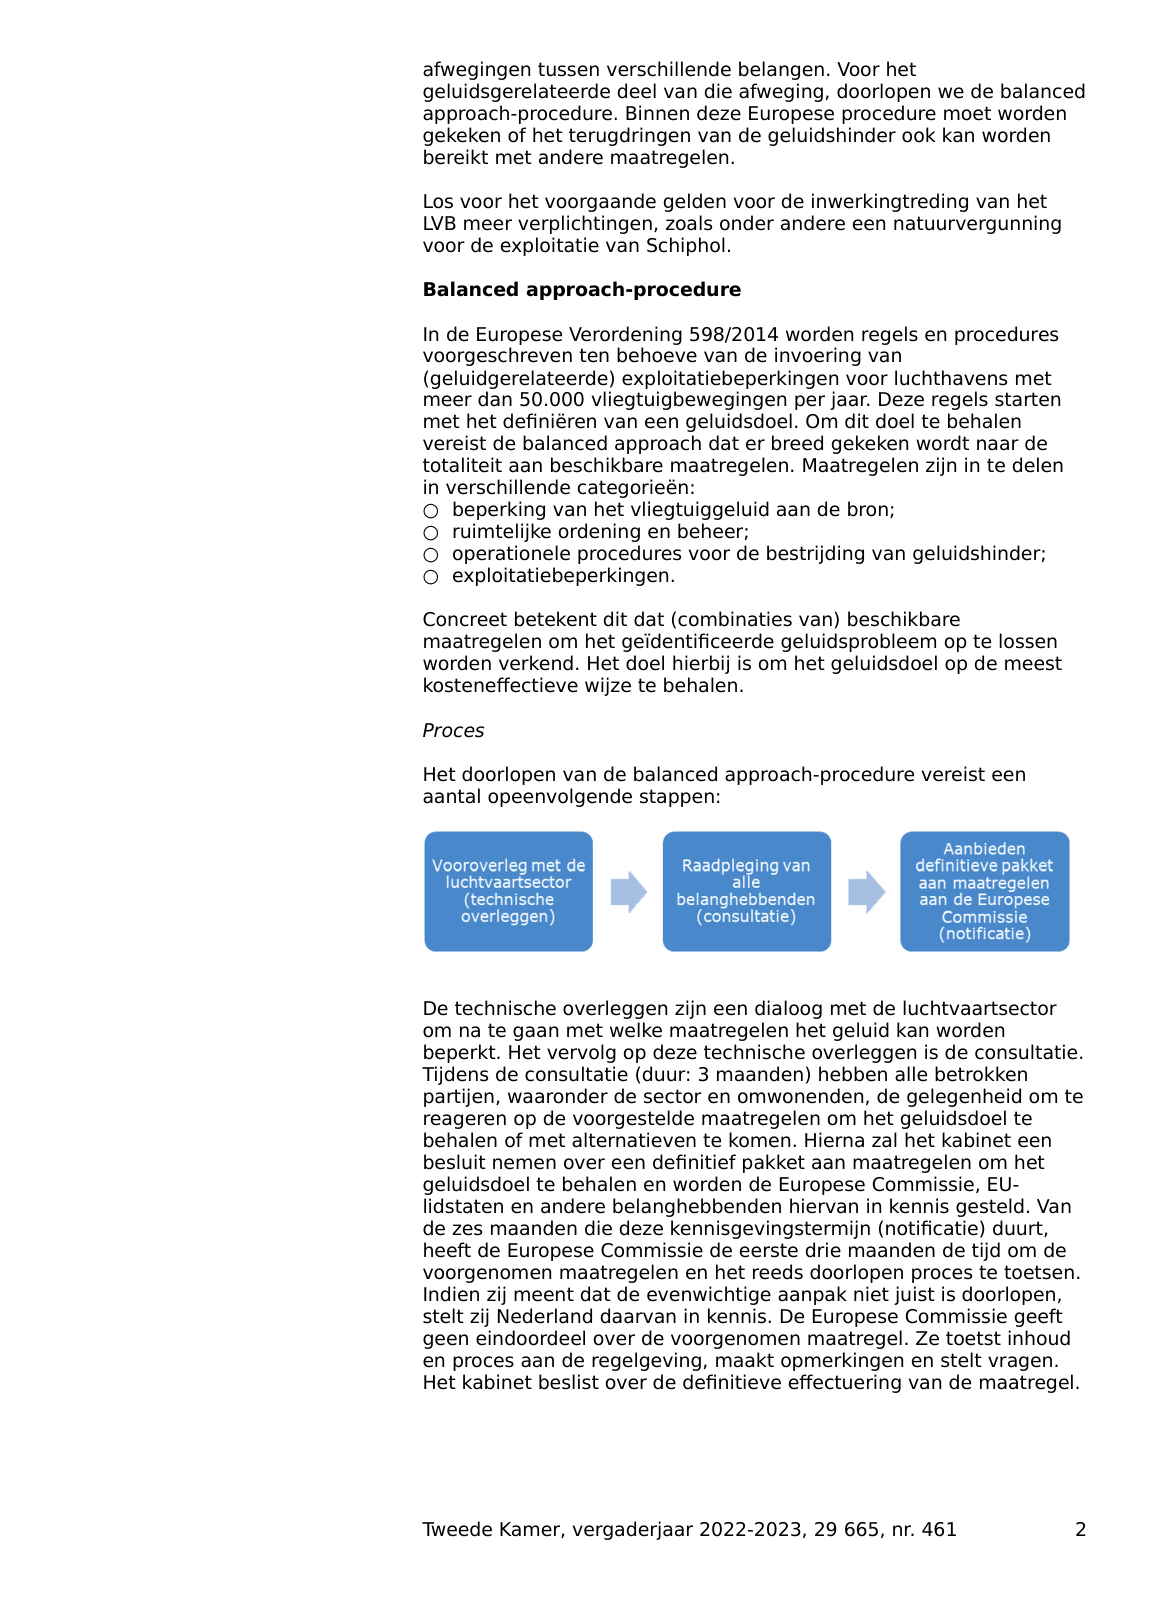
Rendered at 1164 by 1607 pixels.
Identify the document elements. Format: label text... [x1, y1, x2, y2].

text Het doorlopen van de balanced approach-procedure vereist een aantal opeenvolgende stappen: [422, 764, 1087, 808]
text In de Europese Verordening 598/2014 worden regels en procedures voorgeschreven ten behoeve van de invoering van (geluidgerelateerde) exploitatiebeperkingen voor luchthavens met meer dan 50.000 vliegtuigbewegingen per jaar. Deze regels starten met het definiëren van een geluidsdoel. Om dit doel te behalen vereist de balanced approach dat er breed gekeken wordt naar de totaliteit aan beschikbare maatregelen. Maatregelen zijn in te delen in verschillende categorieën: [422, 323, 1087, 499]
subtitle Proces [422, 719, 1087, 741]
text ○ operationele procedures voor de bestrijding van geluidshinder; [422, 543, 1087, 565]
text Los voor het voorgaande gelden voor de inwerkingtreding van het LVB meer verplichtingen, zoals onder andere een natuurvergunning voor de exploitatie van Schiphol. [422, 191, 1087, 257]
text ○ ruimtelijke ordening en beheer; [422, 521, 1087, 543]
subtitle Balanced approach-procedure [422, 279, 1087, 301]
text ○ exploitatiebeperkingen. [422, 565, 1087, 587]
text De technische overleggen zijn een dialoog met de luchtvaartsector om na te gaan met welke maatregelen het geluid kan worden beperkt. Het vervolg op deze technische overleggen is de consultatie. Tijdens de consultatie (duur: 3 maanden) hebben alle betrokken partijen, waaronder de sector en omwonenden, de gelegenheid om te reageren op de voorgestelde maatregelen om het geluidsdoel te behalen of met alternatieven te komen. Hierna zal het kabinet een besluit nemen over een definitief pakket aan maatregelen om het geluidsdoel te behalen en worden de Europese Commissie, EU-lidstaten en andere belanghebbenden hiervan in kennis gesteld. Van de zes maanden die deze kennisgevingstermijn (notificatie) duurt, heeft de Europese Commissie de eerste drie maanden de tijd om de voorgenomen maatregelen en het reeds doorlopen proces te toetsen. Indien zij meent dat de evenwichtige aanpak niet juist is doorlopen, stelt zij Nederland daarvan in kennis. De Europese Commissie geeft geen eindoordeel over de voorgenomen maatregel. Ze toetst inhoud en proces aan de regelgeving, maakt opmerkingen en stelt vragen. Het kabinet beslist over de definitieve effectuering van de maatregel. [422, 998, 1087, 1394]
text ○ beperking van het vliegtuiggeluid aan de bron; [422, 499, 1087, 521]
text afwegingen tussen verschillende belangen. Voor het geluidsgerelateerde deel van die afweging, doorlopen we de balanced approach-procedure. Binnen deze Europese procedure moet worden gekeken of het terugdringen van de geluidshinder ook kan worden bereikt met andere maatregelen. [422, 59, 1087, 169]
picture [422, 829, 1072, 954]
text Concreet betekent dit dat (combinaties van) beschikbare maatregelen om het geïdentificeerde geluidsprobleem op te lossen worden verkend. Het doel hierbij is om het geluidsdoel op de meest kosteneffectieve wijze te behalen. [422, 609, 1087, 697]
